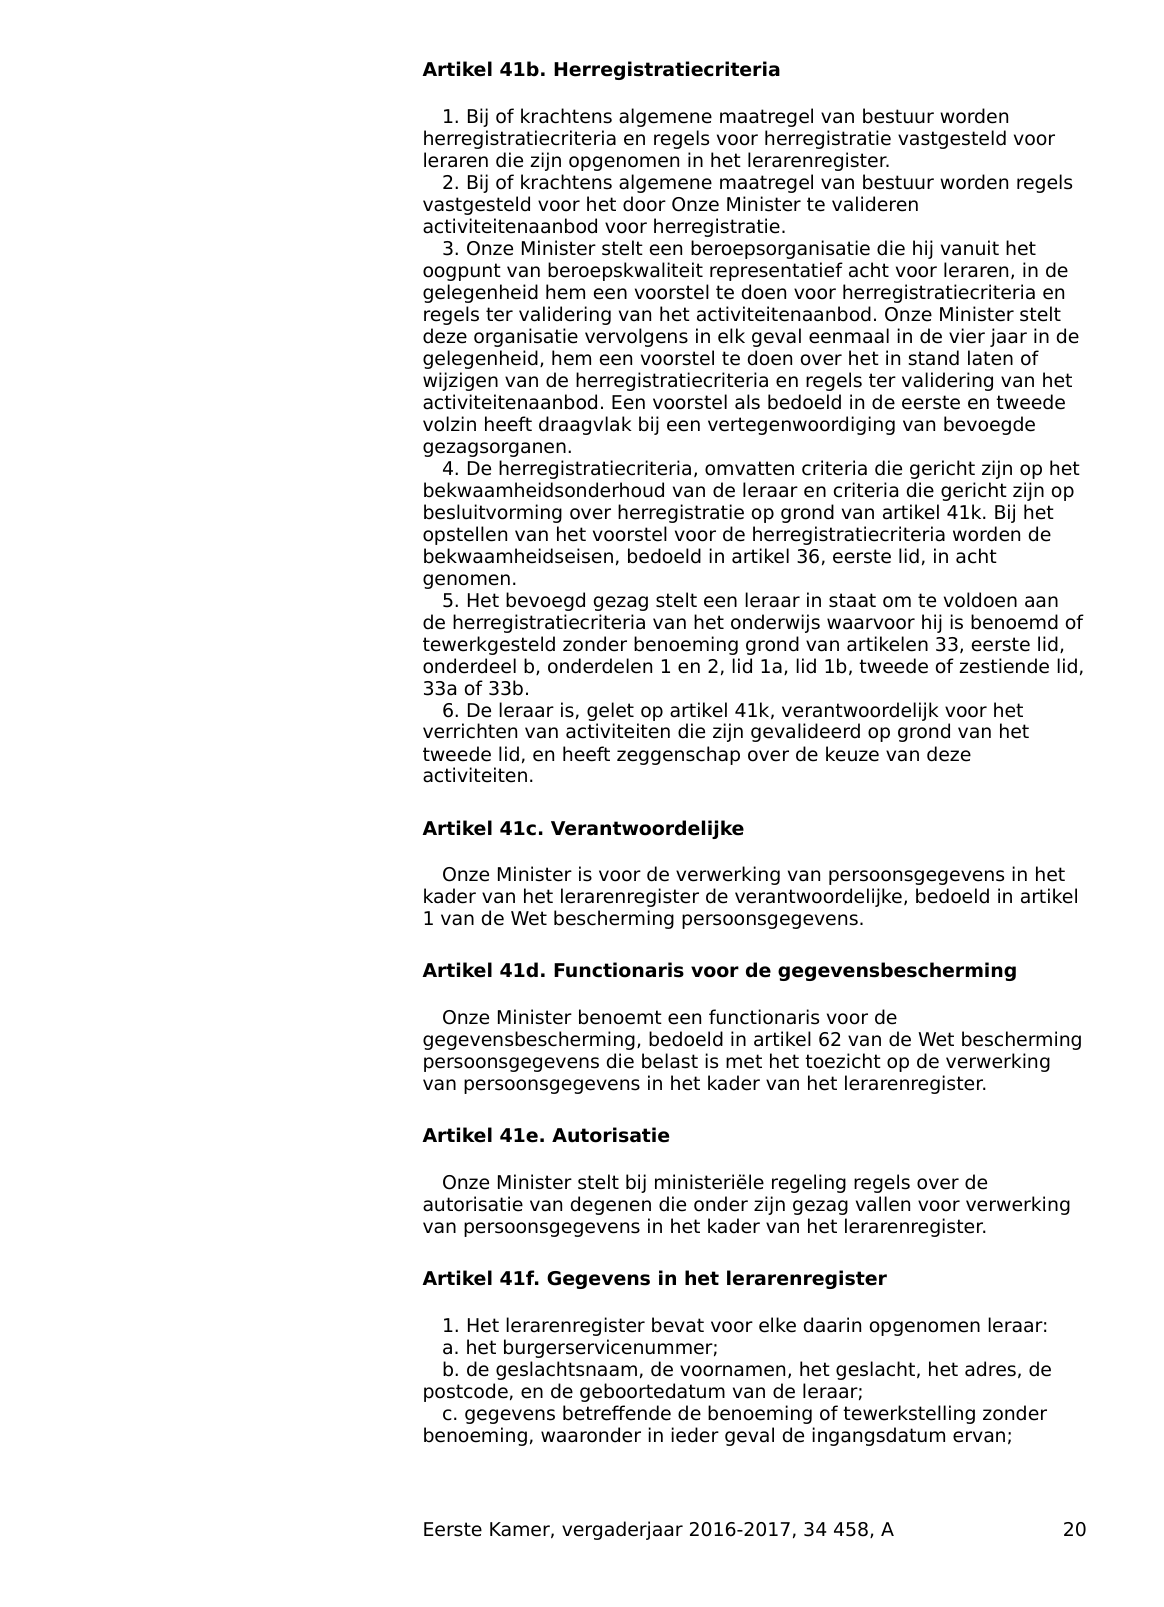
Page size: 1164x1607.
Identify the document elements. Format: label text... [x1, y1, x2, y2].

text 5. Het bevoegd gezag stelt een leraar in staat om te voldoen aan de herregistratiecriteria van het onderwijs waarvoor hij is benoemd of tewerkgesteld zonder benoeming grond van artikelen 33, eerste lid, onderdeel b, onderdelen 1 en 2, lid 1a, lid 1b, tweede of zestiende lid, 33a of 33b. [422, 589, 1087, 699]
text 1. Bij of krachtens algemene maatregel van bestuur worden herregistratiecriteria en regels voor herregistratie vastgesteld voor leraren die zijn opgenomen in het lerarenregister. [422, 106, 1087, 172]
subtitle Artikel 41d. Functionaris voor de gegevensbescherming [422, 960, 1087, 982]
text 6. De leraar is, gelet op artikel 41k, verantwoordelijk voor het verrichten van activiteiten die zijn gevalideerd op grond van het tweede lid, en heeft zeggenschap over de keuze van deze activiteiten. [422, 699, 1087, 787]
text Onze Minister benoemt een functionaris voor de gegevensbescherming, bedoeld in artikel 62 van de Wet bescherming persoonsgegevens die belast is met het toezicht op de verwerking van persoonsgegevens in het kader van het lerarenregister. [422, 1007, 1087, 1095]
text 3. Onze Minister stelt een beroepsorganisatie die hij vanuit het oogpunt van beroepskwaliteit representatief acht voor leraren, in de gelegenheid hem een voorstel te doen voor herregistratiecriteria en regels ter validering van het activiteitenaanbod. Onze Minister stelt deze organisatie vervolgens in elk geval eenmaal in de vier jaar in de gelegenheid, hem een voorstel te doen over het in stand laten of wijzigen van de herregistratiecriteria en regels ter validering van het activiteitenaanbod. Een voorstel als bedoeld in de eerste en tweede volzin heeft draagvlak bij een vertegenwoordiging van bevoegde gezagsorganen. [422, 238, 1087, 458]
text 4. De herregistratiecriteria, omvatten criteria die gericht zijn op het bekwaamheidsonderhoud van de leraar en criteria die gericht zijn op besluitvorming over herregistratie op grond van artikel 41k. Bij het opstellen van het voorstel voor de herregistratiecriteria worden de bekwaamheidseisen, bedoeld in artikel 36, eerste lid, in acht genomen. [422, 458, 1087, 589]
text 2. Bij of krachtens algemene maatregel van bestuur worden regels vastgesteld voor het door Onze Minister te valideren activiteitenaanbod voor herregistratie. [422, 172, 1087, 238]
subtitle Artikel 41b. Herregistratiecriteria [422, 59, 1087, 81]
text a. het burgerservicenummer; [422, 1337, 1087, 1359]
text 1. Het lerarenregister bevat voor elke daarin opgenomen leraar: [422, 1315, 1087, 1337]
subtitle Artikel 41f. Gegevens in het lerarenregister [422, 1268, 1087, 1290]
subtitle Artikel 41e. Autorisatie [422, 1125, 1087, 1147]
text Onze Minister stelt bij ministeriële regeling regels over de autorisatie van degenen die onder zijn gezag vallen voor verwerking van persoonsgegevens in het kader van het lerarenregister. [422, 1172, 1087, 1238]
text Onze Minister is voor de verwerking van persoonsgegevens in het kader van het lerarenregister de verantwoordelijke, bedoeld in artikel 1 van de Wet bescherming persoonsgegevens. [422, 864, 1087, 930]
subtitle Artikel 41c. Verantwoordelijke [422, 817, 1087, 839]
text b. de geslachtsnaam, de voornamen, het geslacht, het adres, de postcode, en de geboortedatum van de leraar; [422, 1359, 1087, 1403]
text c. gegevens betreffende de benoeming of tewerkstelling zonder benoeming, waaronder in ieder geval de ingangsdatum ervan; [422, 1403, 1087, 1447]
